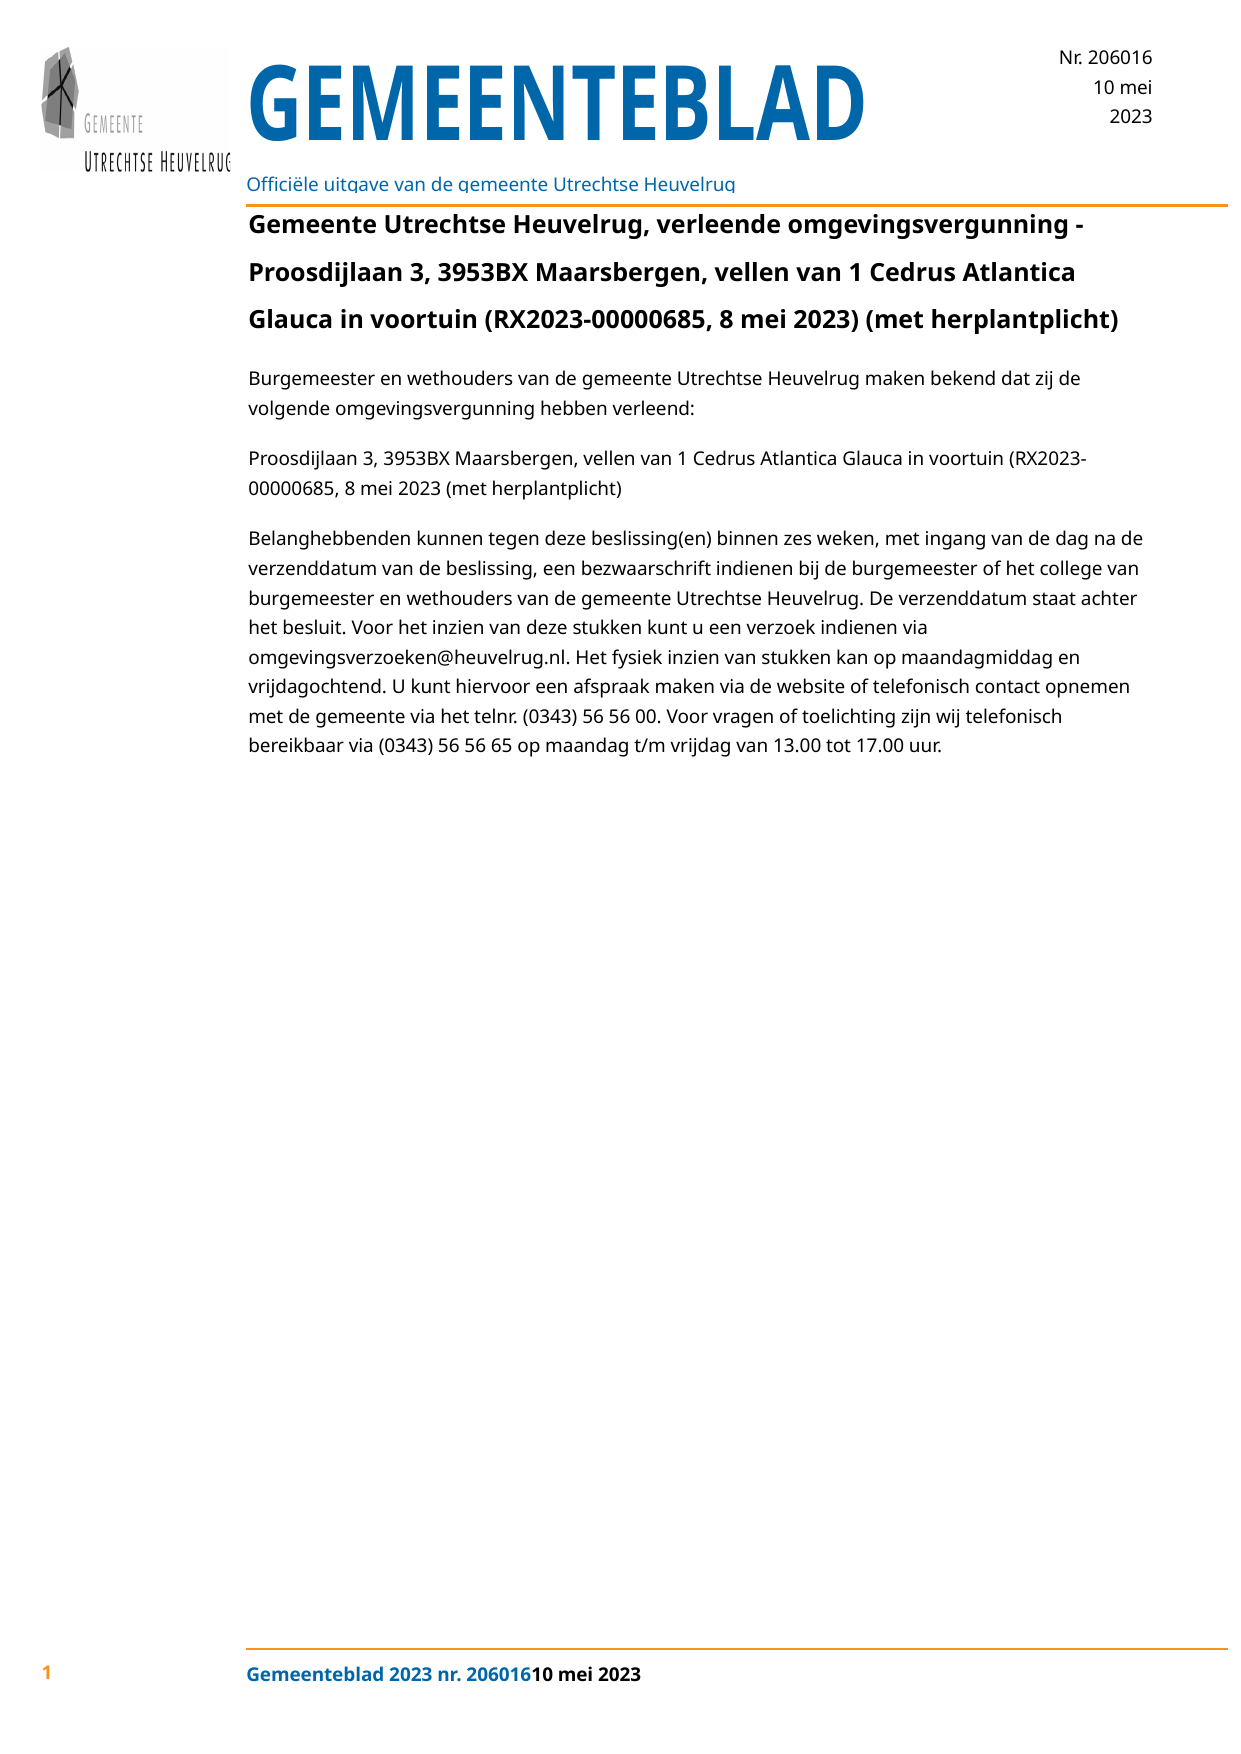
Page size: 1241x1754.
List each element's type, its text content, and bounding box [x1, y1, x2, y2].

text Belanghebbenden kunnen tegen deze beslissing(en) binnen zes weken, met ingang van de dag na de verzenddatum van de beslissing, een bezwaarschrift indienen bij de burgemeester of het college van burgemeester en wethouders van de gemeente Utrechtse Heuvelrug. De verzenddatum staat achter het besluit. Voor het inzien van deze stukken kunt u een verzoek indienen via omgevingsverzoeken@heuvelrug.nl. Het fysiek inzien van stukken kan op maandagmiddag en vrijdagochtend. U kunt hiervoor een afspraak maken via de website of telefonisch contact opnemen met de gemeente via het telnr. (0343) 56 56 00. Voor vragen of toelichting zijn wij telefonisch bereikbaar via (0343) 56 56 65 op maandag t/m vrijdag van 13.00 tot 17.00 uur. [248, 526, 1152, 758]
text Burgemeester en wethouders van de gemeente Utrechtse Heuvelrug maken bekend dat zij de volgende omgevingsvergunning hebben verleend: [248, 366, 1152, 421]
picture [41, 47, 231, 172]
text Gemeente Utrechtse Heuvelrug, verleende omgevingsvergunning - Proosdijlaan 3, 3953BX Maarsbergen, vellen van 1 Cedrus Atlantica Glauca in voortuin (RX2023-00000685, 8 mei 2023) (met herplantplicht) [248, 207, 1152, 336]
text Proosdijlaan 3, 3953BX Maarsbergen, vellen van 1 Cedrus Atlantica Glauca in voortuin (RX2023-00000685, 8 mei 2023 (met herplantplicht) [248, 446, 1152, 501]
